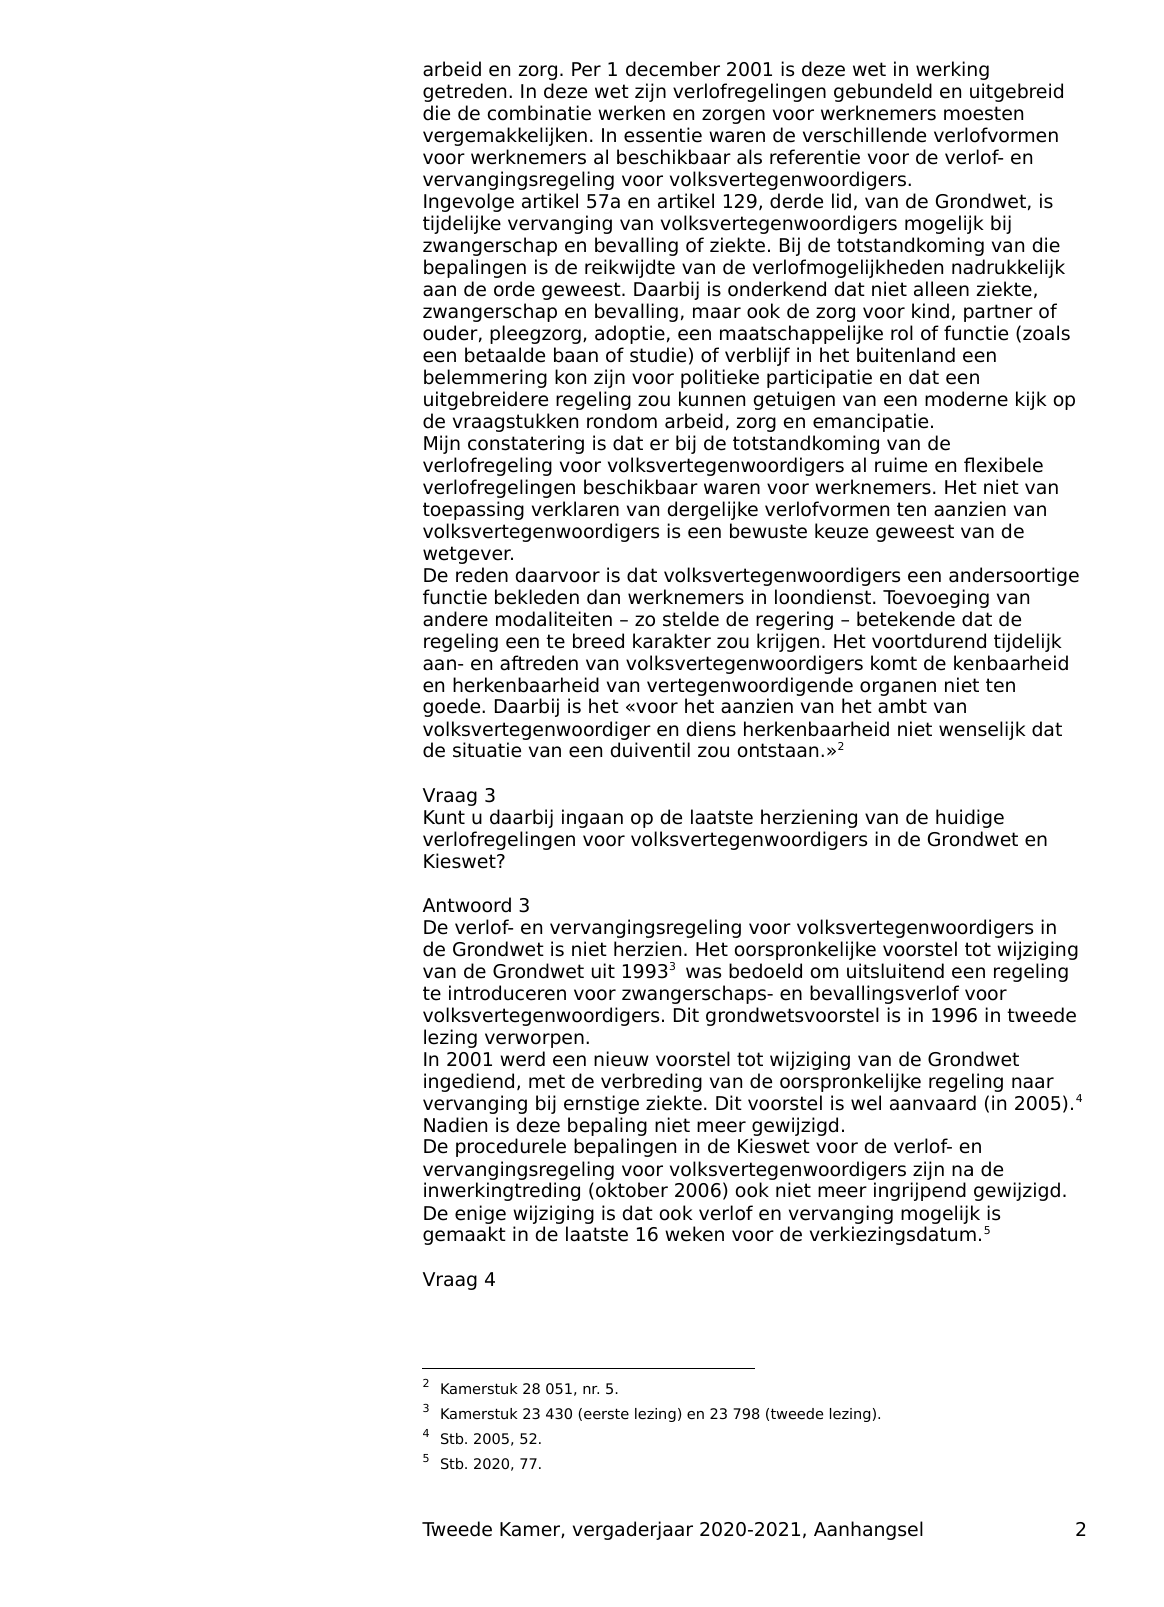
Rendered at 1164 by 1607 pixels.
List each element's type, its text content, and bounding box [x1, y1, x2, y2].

text De procedurele bepalingen in de Kieswet voor de verlof- en vervangingsregeling voor volksvertegenwoordigers zijn na de inwerkingtreding (oktober 2006) ook niet meer ingrijpend gewijzigd. De enige wijziging is dat ook verlof en vervanging mogelijk is gemaakt in de laatste 16 weken voor de verkiezingsdatum. [422, 1136, 1087, 1246]
text In 2001 werd een nieuw voorstel tot wijziging van de Grondwet ingediend, met de verbreding van de oorspronkelijke regeling naar vervanging bij ernstige ziekte. Dit voorstel is wel aanvaard (in 2005). Nadien is deze bepaling niet meer gewijzigd. [422, 1048, 1087, 1136]
text Vraag 3 [422, 784, 1087, 807]
text Mijn constatering is dat er bij de totstandkoming van de verlofregeling voor volksvertegenwoordigers al ruime en flexibele verlofregelingen beschikbaar waren voor werknemers. Het niet van toepassing verklaren van dergelijke verlofvormen ten aanzien van volksvertegenwoordigers is een bewuste keuze geweest van de wetgever. [422, 433, 1087, 564]
text Stb. 2020, 77. [422, 1452, 1087, 1474]
text De reden daarvoor is dat volksvertegenwoordigers een andersoortige functie bekleden dan werknemers in loondienst. Toevoeging van andere modaliteiten – zo stelde de regering – betekende dat de regeling een te breed karakter zou krijgen. Het voortdurend tijdelijk aan- en aftreden van volksvertegenwoordigers komt de kenbaarheid en herkenbaarheid van vertegenwoordigende organen niet ten goede. Daarbij is het «voor het aanzien van het ambt van volksvertegenwoordiger en diens herkenbaarheid niet wenselijk dat de situatie van een duiventil zou ontstaan.» [422, 564, 1087, 762]
text Antwoord 3 [422, 895, 1087, 917]
text Stb. 2005, 52. [422, 1427, 1087, 1449]
text Kamerstuk 23 430 (eerste lezing) en 23 798 (tweede lezing). [422, 1402, 1087, 1424]
text Kunt u daarbij ingaan op de laatste herziening van de huidige verlofregelingen voor volksvertegenwoordigers in de Grondwet en Kieswet? [422, 807, 1087, 872]
text Kamerstuk 28 051, nr. 5. [422, 1377, 1087, 1399]
text Vraag 4 [422, 1268, 1087, 1291]
text Ingevolge artikel 57a en artikel 129, derde lid, van de Grondwet, is tijdelijke vervanging van volksvertegenwoordigers mogelijk bij zwangerschap en bevalling of ziekte. Bij de totstandkoming van die bepalingen is de reikwijdte van de verlofmogelijkheden nadrukkelijk aan de orde geweest. Daarbij is onderkend dat niet alleen ziekte, zwangerschap en bevalling, maar ook de zorg voor kind, partner of ouder, pleegzorg, adoptie, een maatschappelijke rol of functie (zoals een betaalde baan of studie) of verblijf in het buitenland een belemmering kon zijn voor politieke participatie en dat een uitgebreidere regeling zou kunnen getuigen van een moderne kijk op de vraagstukken rondom arbeid, zorg en emancipatie. [422, 191, 1087, 433]
text De verlof- en vervangingsregeling voor volksvertegenwoordigers in de Grondwet is niet herzien. Het oorspronkelijke voorstel tot wijziging van de Grondwet uit 1993 was bedoeld om uitsluitend een regeling te introduceren voor zwangerschaps- en bevallingsverlof voor volksvertegenwoordigers. Dit grondwetsvoorstel is in 1996 in tweede lezing verworpen. [422, 917, 1087, 1048]
text arbeid en zorg. Per 1 december 2001 is deze wet in werking getreden. In deze wet zijn verlofregelingen gebundeld en uitgebreid die de combinatie werken en zorgen voor werknemers moesten vergemakkelijken. In essentie waren de verschillende verlofvormen voor werknemers al beschikbaar als referentie voor de verlof- en vervangingsregeling voor volksvertegenwoordigers. [422, 59, 1087, 191]
